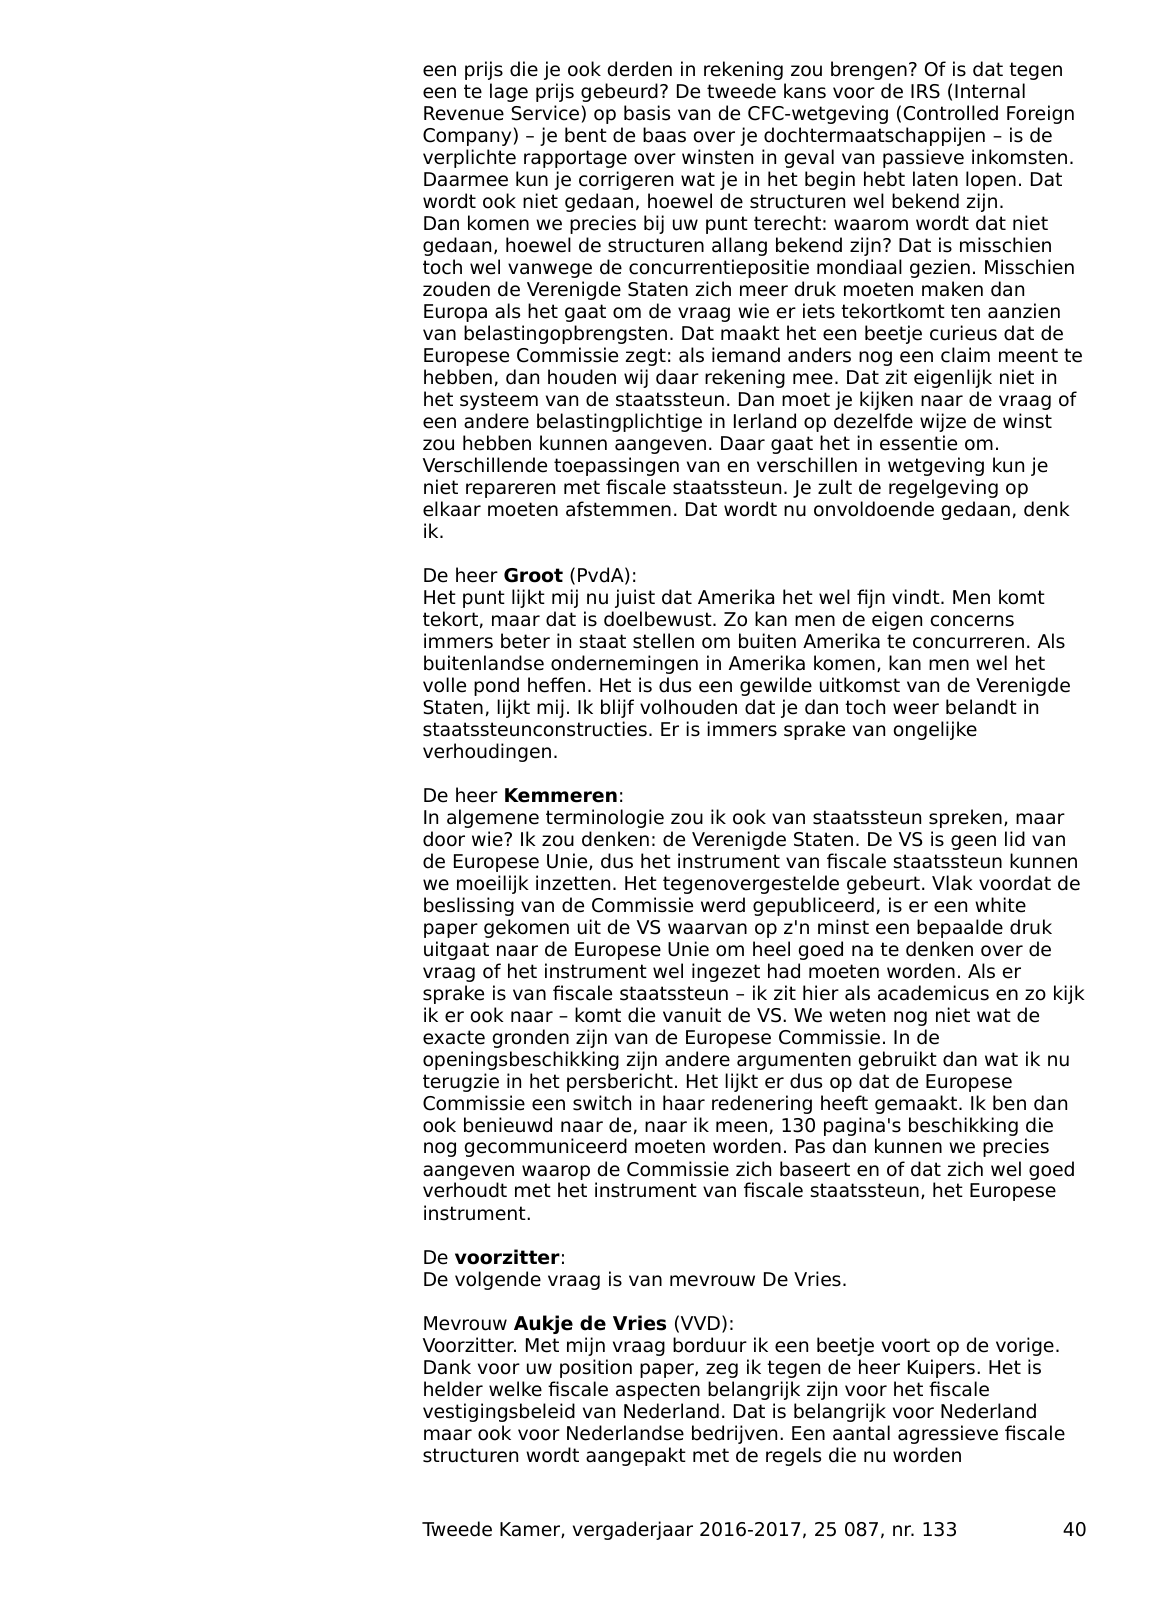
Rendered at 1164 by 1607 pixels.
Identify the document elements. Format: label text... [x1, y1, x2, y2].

text De volgende vraag is van mevrouw De Vries. [422, 1268, 1087, 1291]
text De voorzitter: [422, 1247, 1087, 1268]
text De heer Kemmeren: [422, 785, 1087, 807]
text Mevrouw Aukje de Vries (VVD): [422, 1313, 1087, 1335]
text een prijs die je ook derden in rekening zou brengen? Of is dat tegen een te lage prijs gebeurd? De tweede kans voor de IRS (Internal Revenue Service) op basis van de CFC-wetgeving (Controlled Foreign Company) – je bent de baas over je dochtermaatschappijen – is de verplichte rapportage over winsten in geval van passieve inkomsten. Daarmee kun je corrigeren wat je in het begin hebt laten lopen. Dat wordt ook niet gedaan, hoewel de structuren wel bekend zijn. [422, 59, 1087, 213]
text De heer Groot (PvdA): [422, 565, 1087, 587]
text In algemene terminologie zou ik ook van staatssteun spreken, maar door wie? Ik zou denken: de Verenigde Staten. De VS is geen lid van de Europese Unie, dus het instrument van fiscale staatssteun kunnen we moeilijk inzetten. Het tegenovergestelde gebeurt. Vlak voordat de beslissing van de Commissie werd gepubliceerd, is er een white paper gekomen uit de VS waarvan op z'n minst een bepaalde druk uitgaat naar de Europese Unie om heel goed na te denken over de vraag of het instrument wel ingezet had moeten worden. Als er sprake is van fiscale staatssteun – ik zit hier als academicus en zo kijk ik er ook naar – komt die vanuit de VS. We weten nog niet wat de exacte gronden zijn van de Europese Commissie. In de openingsbeschikking zijn andere argumenten gebruikt dan wat ik nu terugzie in het persbericht. Het lijkt er dus op dat de Europese Commissie een switch in haar redenering heeft gemaakt. Ik ben dan ook benieuwd naar de, naar ik meen, 130 pagina's beschikking die nog gecommuniceerd moeten worden. Pas dan kunnen we precies aangeven waarop de Commissie zich baseert en of dat zich wel goed verhoudt met het instrument van fiscale staatssteun, het Europese instrument. [422, 807, 1087, 1224]
text Dan komen we precies bij uw punt terecht: waarom wordt dat niet gedaan, hoewel de structuren allang bekend zijn? Dat is misschien toch wel vanwege de concurrentiepositie mondiaal gezien. Misschien zouden de Verenigde Staten zich meer druk moeten maken dan Europa als het gaat om de vraag wie er iets tekortkomt ten aanzien van belastingopbrengsten. Dat maakt het een beetje curieus dat de Europese Commissie zegt: als iemand anders nog een claim meent te hebben, dan houden wij daar rekening mee. Dat zit eigenlijk niet in het systeem van de staatssteun. Dan moet je kijken naar de vraag of een andere belastingplichtige in Ierland op dezelfde wijze de winst zou hebben kunnen aangeven. Daar gaat het in essentie om. Verschillende toepassingen van en verschillen in wetgeving kun je niet repareren met fiscale staatssteun. Je zult de regelgeving op elkaar moeten afstemmen. Dat wordt nu onvoldoende gedaan, denk ik. [422, 213, 1087, 543]
text Voorzitter. Met mijn vraag borduur ik een beetje voort op de vorige. Dank voor uw position paper, zeg ik tegen de heer Kuipers. Het is helder welke fiscale aspecten belangrijk zijn voor het fiscale vestigingsbeleid van Nederland. Dat is belangrijk voor Nederland maar ook voor Nederlandse bedrijven. Een aantal agressieve fiscale structuren wordt aangepakt met de regels die nu worden [422, 1335, 1087, 1467]
text Het punt lijkt mij nu juist dat Amerika het wel fijn vindt. Men komt tekort, maar dat is doelbewust. Zo kan men de eigen concerns immers beter in staat stellen om buiten Amerika te concurreren. Als buitenlandse ondernemingen in Amerika komen, kan men wel het volle pond heffen. Het is dus een gewilde uitkomst van de Verenigde Staten, lijkt mij. Ik blijf volhouden dat je dan toch weer belandt in staatssteunconstructies. Er is immers sprake van ongelijke verhoudingen. [422, 587, 1087, 763]
